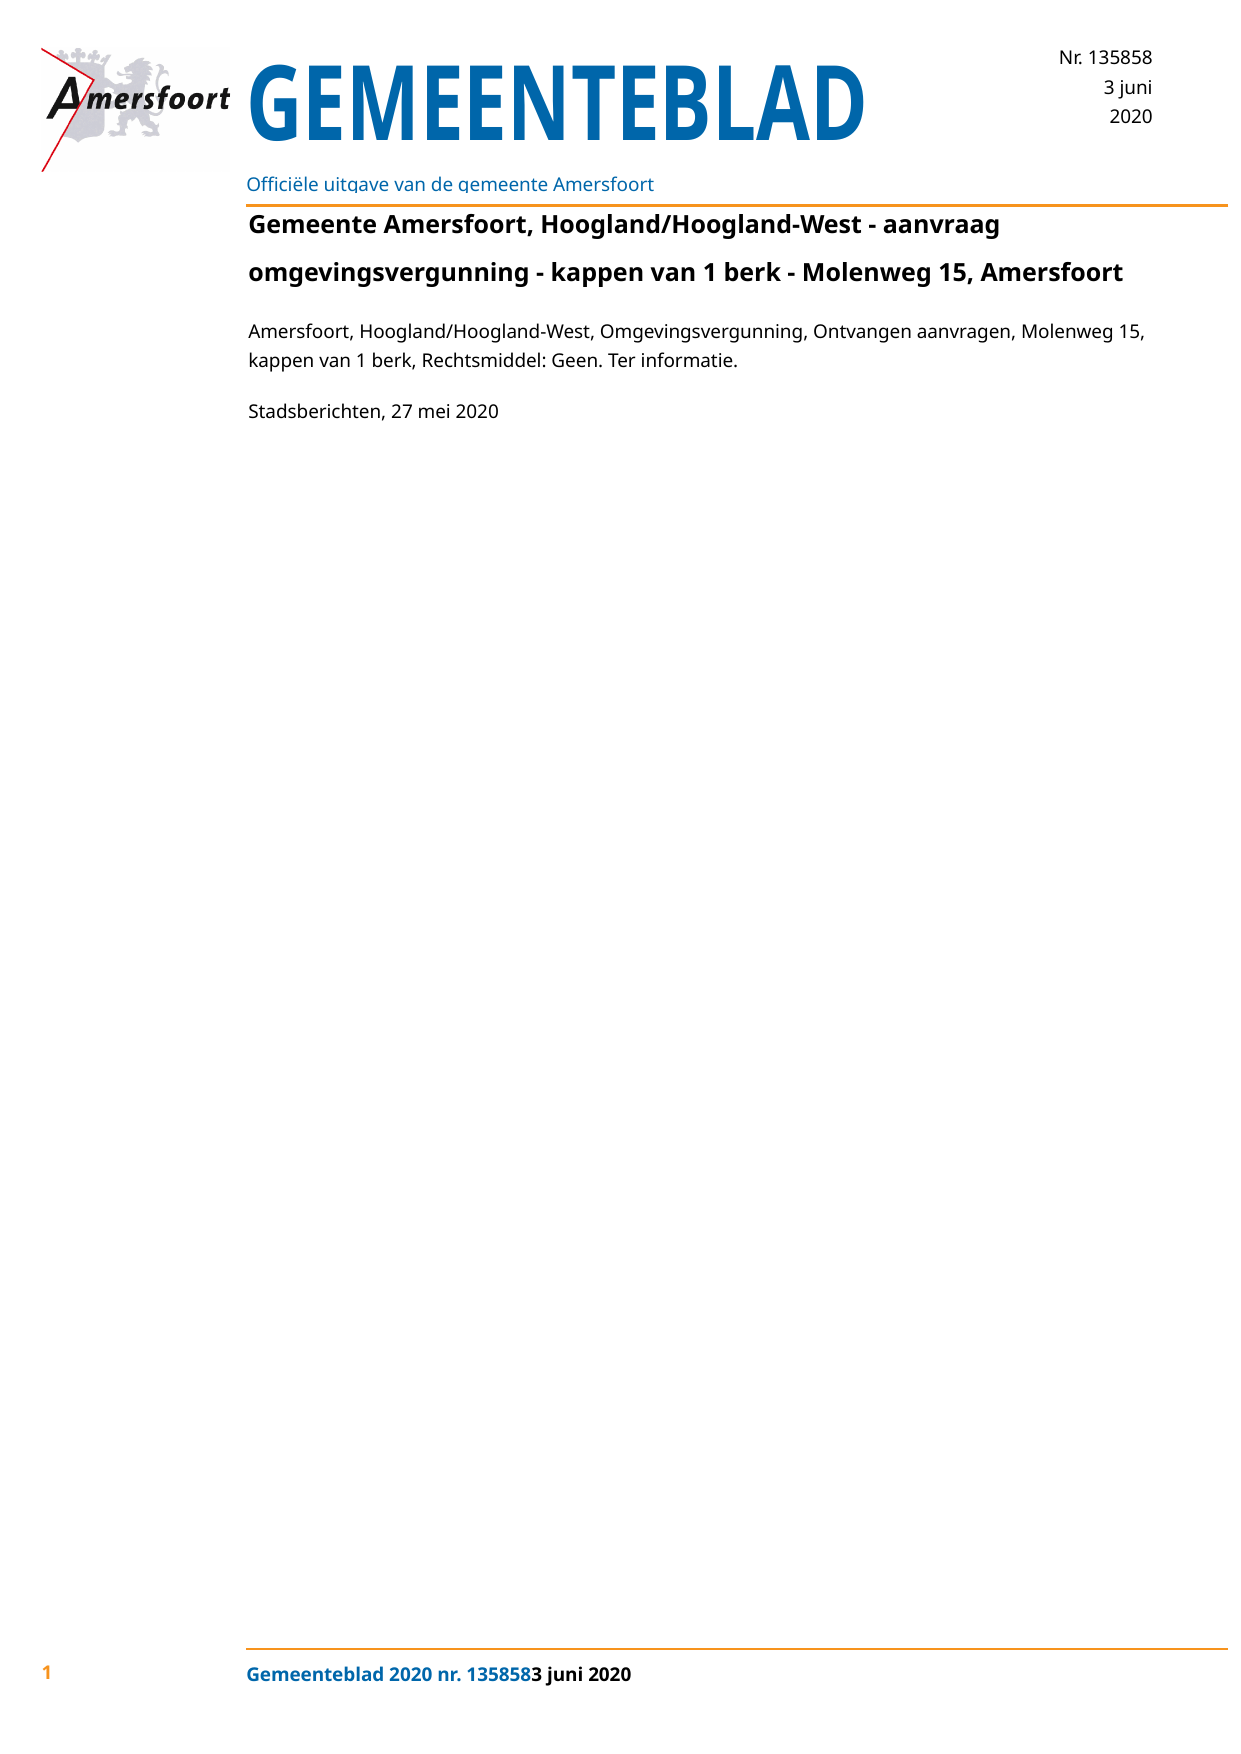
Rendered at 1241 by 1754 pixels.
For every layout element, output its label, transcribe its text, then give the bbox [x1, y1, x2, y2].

text Stadsberichten, 27 mei 2020 [248, 398, 1152, 424]
picture [41, 47, 231, 172]
text Gemeente Amersfoort, Hoogland/Hoogland-West - aanvraag omgevingsvergunning - kappen van 1 berk - Molenweg 15, Amersfoort [248, 207, 1152, 288]
text Amersfoort, Hoogland/Hoogland-West, Omgevingsvergunning, Ontvangen aanvragen, Molenweg 15, kappen van 1 berk, Rechtsmiddel: Geen. Ter informatie. [248, 318, 1152, 373]
